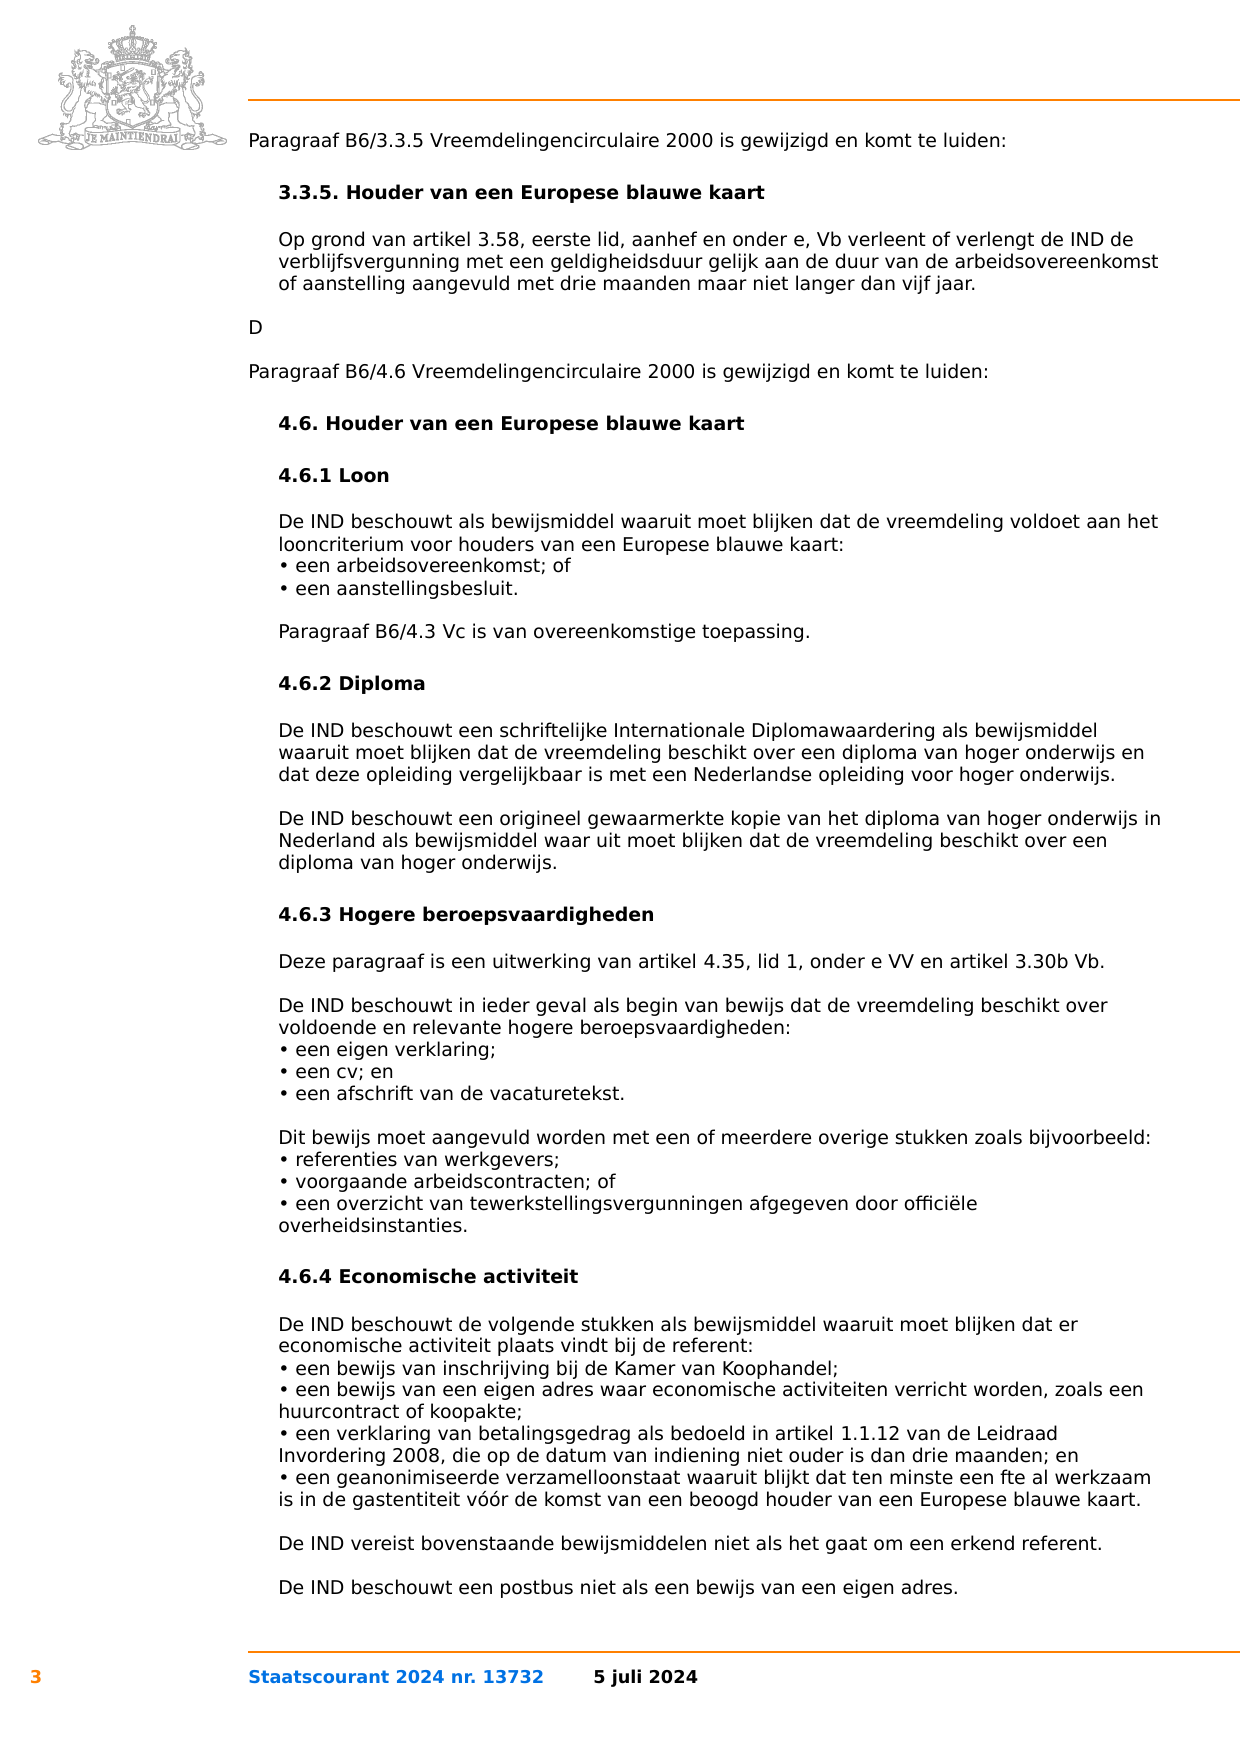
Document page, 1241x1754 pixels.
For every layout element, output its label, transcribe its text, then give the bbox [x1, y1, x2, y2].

text • een afschrift van de vacaturetekst. [278, 1083, 1163, 1105]
text • een bewijs van een eigen adres waar economische activiteiten verricht worden, zoals een huurcontract of koopakte; [278, 1379, 1163, 1423]
text • een cv; en [278, 1061, 1163, 1083]
text • een arbeidsovereenkomst; of [278, 555, 1163, 577]
text • voorgaande arbeidscontracten; of [278, 1171, 1163, 1192]
subtitle 4.6.4 Economische activiteit [278, 1266, 1163, 1288]
text Op grond van artikel 3.58, eerste lid, aanhef en onder e, Vb verleent of verlengt de IND de verblijfsvergunning met een geldigheidsduur gelijk aan de duur van de arbeidsovereenkomst of aanstelling aangevuld met drie maanden maar niet langer dan vijf jaar. [278, 229, 1163, 295]
text Dit bewijs moet aangevuld worden met een of meerdere overige stukken zoals bijvoorbeeld: [278, 1127, 1163, 1148]
subtitle 3.3.5. Houder van een Europese blauwe kaart [278, 182, 1163, 204]
text • een aanstellingsbesluit. [278, 577, 1163, 599]
text De IND beschouwt de volgende stukken als bewijsmiddel waaruit moet blijken dat er economische activiteit plaats vindt bij de referent: [278, 1313, 1163, 1357]
text Paragraaf B6/4.3 Vc is van overeenkomstige toepassing. [278, 621, 1163, 643]
subtitle 4.6.1 Loon [278, 464, 1163, 486]
text • referenties van werkgevers; [278, 1148, 1163, 1171]
text • een eigen verklaring; [278, 1039, 1163, 1061]
text De IND beschouwt een postbus niet als een bewijs van een eigen adres. [278, 1577, 1163, 1599]
text Deze paragraaf is een uitwerking van artikel 4.35, lid 1, onder e VV en artikel 3.30b Vb. [278, 951, 1163, 973]
text De IND beschouwt een schriftelijke Internationale Diplomawaardering als bewijsmiddel waaruit moet blijken dat de vreemdeling beschikt over een diploma van hoger onderwijs en dat deze opleiding vergelijkbaar is met een Nederlandse opleiding voor hoger onderwijs. [278, 720, 1163, 786]
text • een verklaring van betalingsgedrag als bedoeld in artikel 1.1.12 van de Leidraad Invordering 2008, die op de datum van indiening niet ouder is dan drie maanden; en [278, 1423, 1163, 1467]
text • een bewijs van inschrijving bij de Kamer van Koophandel; [278, 1357, 1163, 1379]
text Paragraaf B6/4.6 Vreemdelingencirculaire 2000 is gewijzigd en komt te luiden: [248, 361, 1163, 382]
text De IND vereist bovenstaande bewijsmiddelen niet als het gaat om een erkend referent. [278, 1533, 1163, 1555]
subtitle 4.6. Houder van een Europese blauwe kaart [278, 412, 1163, 434]
text • een overzicht van tewerkstellingsvergunningen afgegeven door officiële overheidsinstanties. [278, 1192, 1163, 1236]
text D [248, 317, 1163, 339]
text Paragraaf B6/3.3.5 Vreemdelingencirculaire 2000 is gewijzigd en komt te luiden: [248, 130, 1163, 152]
subtitle 4.6.3 Hogere beroepsvaardigheden [278, 904, 1163, 926]
text De IND beschouwt een origineel gewaarmerkte kopie van het diploma van hoger onderwijs in Nederland als bewijsmiddel waar uit moet blijken dat de vreemdeling beschikt over een diploma van hoger onderwijs. [278, 808, 1163, 874]
subtitle 4.6.2 Diploma [278, 673, 1163, 695]
text De IND beschouwt in ieder geval als begin van bewijs dat de vreemdeling beschikt over voldoende en relevante hogere beroepsvaardigheden: [278, 995, 1163, 1039]
picture [38, 25, 227, 150]
text • een geanonimiseerde verzamelloonstaat waaruit blijkt dat ten minste een fte al werkzaam is in de gastentiteit vóór de komst van een beoogd houder van een Europese blauwe kaart. [278, 1467, 1163, 1511]
text De IND beschouwt als bewijsmiddel waaruit moet blijken dat de vreemdeling voldoet aan het looncriterium voor houders van een Europese blauwe kaart: [278, 511, 1163, 555]
